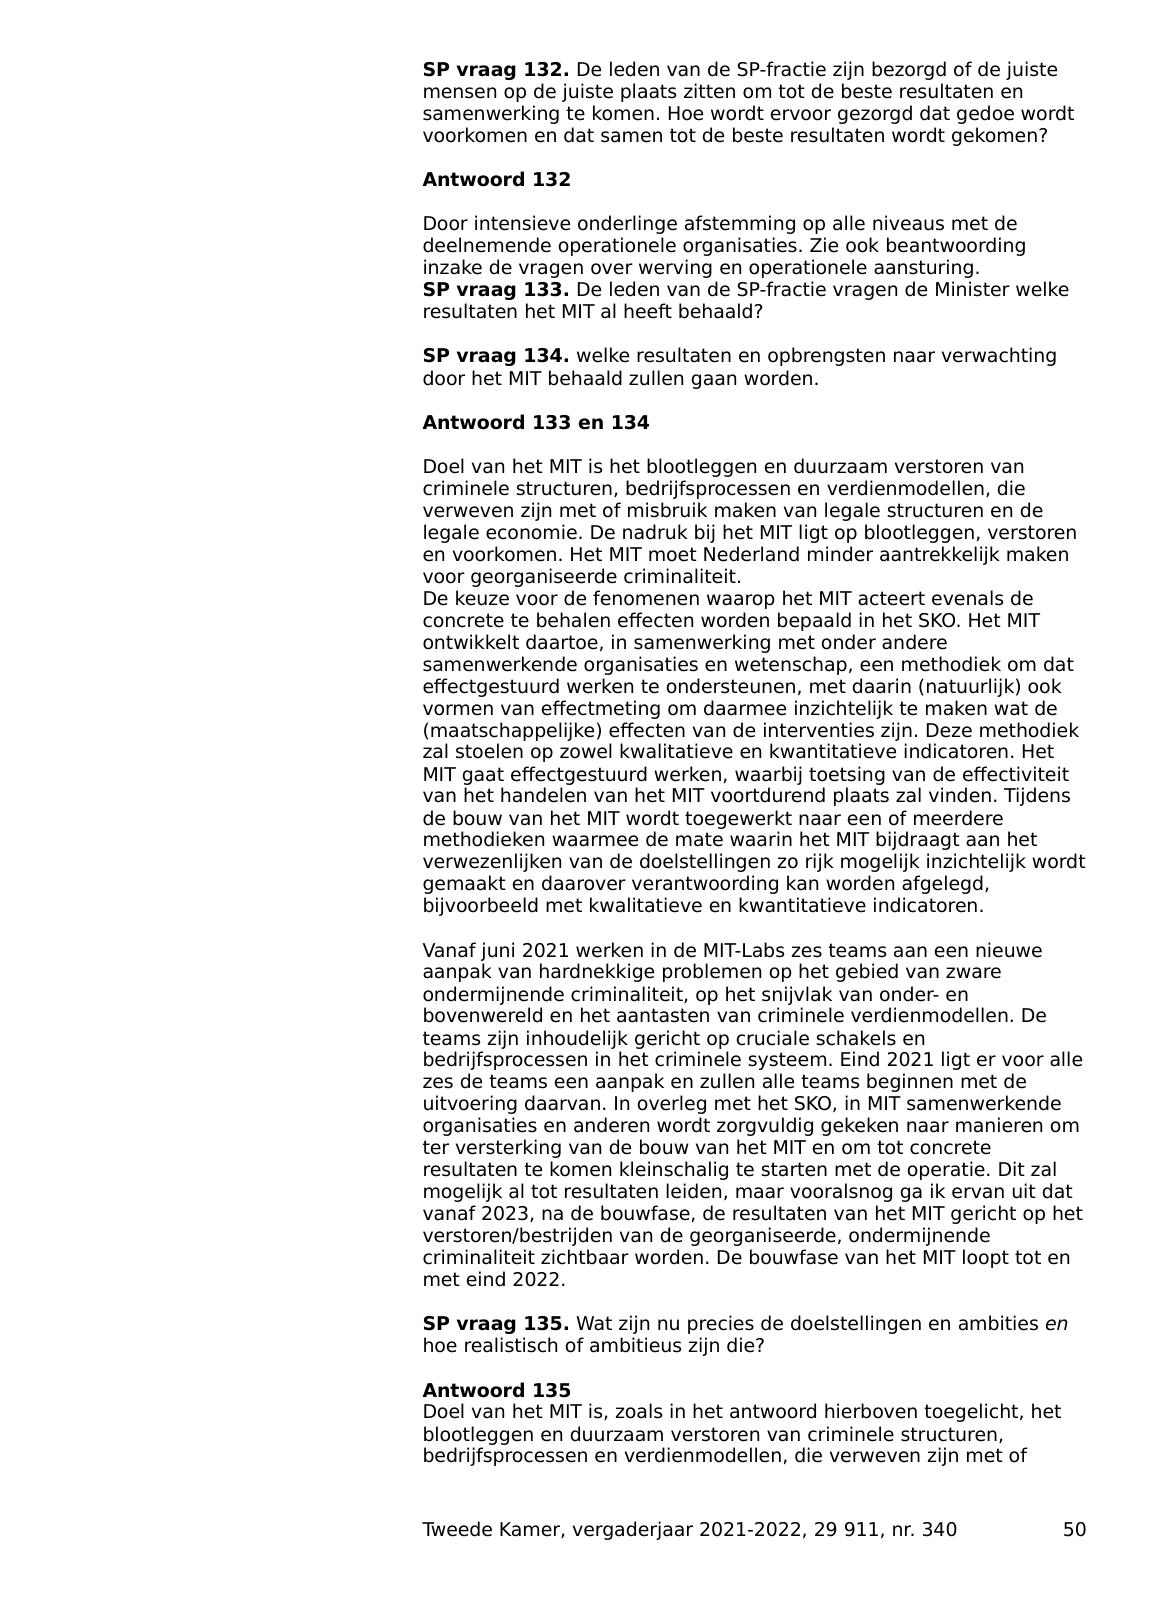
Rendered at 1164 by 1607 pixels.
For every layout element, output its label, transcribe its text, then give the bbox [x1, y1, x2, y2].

subtitle Antwoord 133 en 134 [422, 412, 1087, 433]
text Door intensieve onderlinge afstemming op alle niveaus met de deelnemende operationele organisaties. Zie ook beantwoording inzake de vragen over werving en operationele aansturing. [422, 213, 1087, 279]
text SP vraag 132. De leden van de SP-fractie zijn bezorgd of de juiste mensen op de juiste plaats zitten om tot de beste resultaten en samenwerking te komen. Hoe wordt ervoor gezorgd dat gedoe wordt voorkomen en dat samen tot de beste resultaten wordt gekomen? [422, 59, 1087, 147]
text SP vraag 135. Wat zijn nu precies de doelstellingen en ambities en hoe realistisch of ambitieus zijn die? [422, 1313, 1087, 1357]
text Doel van het MIT is het blootleggen en duurzaam verstoren van criminele structuren, bedrijfsprocessen en verdienmodellen, die verweven zijn met of misbruik maken van legale structuren en de legale economie. De nadruk bij het MIT ligt op blootleggen, verstoren en voorkomen. Het MIT moet Nederland minder aantrekkelijk maken voor georganiseerde criminaliteit. [422, 456, 1087, 588]
subtitle Antwoord 135 [422, 1379, 1087, 1401]
text Doel van het MIT is, zoals in het antwoord hierboven toegelicht, het blootleggen en duurzaam verstoren van criminele structuren, bedrijfsprocessen en verdienmodellen, die verweven zijn met of [422, 1401, 1087, 1467]
subtitle Antwoord 132 [422, 169, 1087, 191]
text SP vraag 134. welke resultaten en opbrengsten naar verwachting door het MIT behaald zullen gaan worden. [422, 345, 1087, 389]
text De keuze voor de fenomenen waarop het MIT acteert evenals de concrete te behalen effecten worden bepaald in het SKO. Het MIT ontwikkelt daartoe, in samenwerking met onder andere samenwerkende organisaties en wetenschap, een methodiek om dat effectgestuurd werken te ondersteunen, met daarin (natuurlijk) ook vormen van effectmeting om daarmee inzichtelijk te maken wat de (maatschappelijke) effecten van de interventies zijn. Deze methodiek zal stoelen op zowel kwalitatieve en kwantitatieve indicatoren. Het MIT gaat effectgestuurd werken, waarbij toetsing van de effectiviteit van het handelen van het MIT voortdurend plaats zal vinden. Tijdens de bouw van het MIT wordt toegewerkt naar een of meerdere methodieken waarmee de mate waarin het MIT bijdraagt aan het verwezenlijken van de doelstellingen zo rijk mogelijk inzichtelijk wordt gemaakt en daarover verantwoording kan worden afgelegd, bijvoorbeeld met kwalitatieve en kwantitatieve indicatoren. [422, 588, 1087, 917]
text Vanaf juni 2021 werken in de MIT-Labs zes teams aan een nieuwe aanpak van hardnekkige problemen op het gebied van zware ondermijnende criminaliteit, op het snijvlak van onder- en bovenwereld en het aantasten van criminele verdienmodellen. De teams zijn inhoudelijk gericht op cruciale schakels en bedrijfsprocessen in het criminele systeem. Eind 2021 ligt er voor alle zes de teams een aanpak en zullen alle teams beginnen met de uitvoering daarvan. In overleg met het SKO, in MIT samenwerkende organisaties en anderen wordt zorgvuldig gekeken naar manieren om ter versterking van de bouw van het MIT en om tot concrete resultaten te komen kleinschalig te starten met de operatie. Dit zal mogelijk al tot resultaten leiden, maar vooralsnog ga ik ervan uit dat vanaf 2023, na de bouwfase, de resultaten van het MIT gericht op het verstoren/bestrijden van de georganiseerde, ondermijnende criminaliteit zichtbaar worden. De bouwfase van het MIT loopt tot en met eind 2022. [422, 939, 1087, 1291]
text SP vraag 133. De leden van de SP-fractie vragen de Minister welke resultaten het MIT al heeft behaald? [422, 279, 1087, 323]
